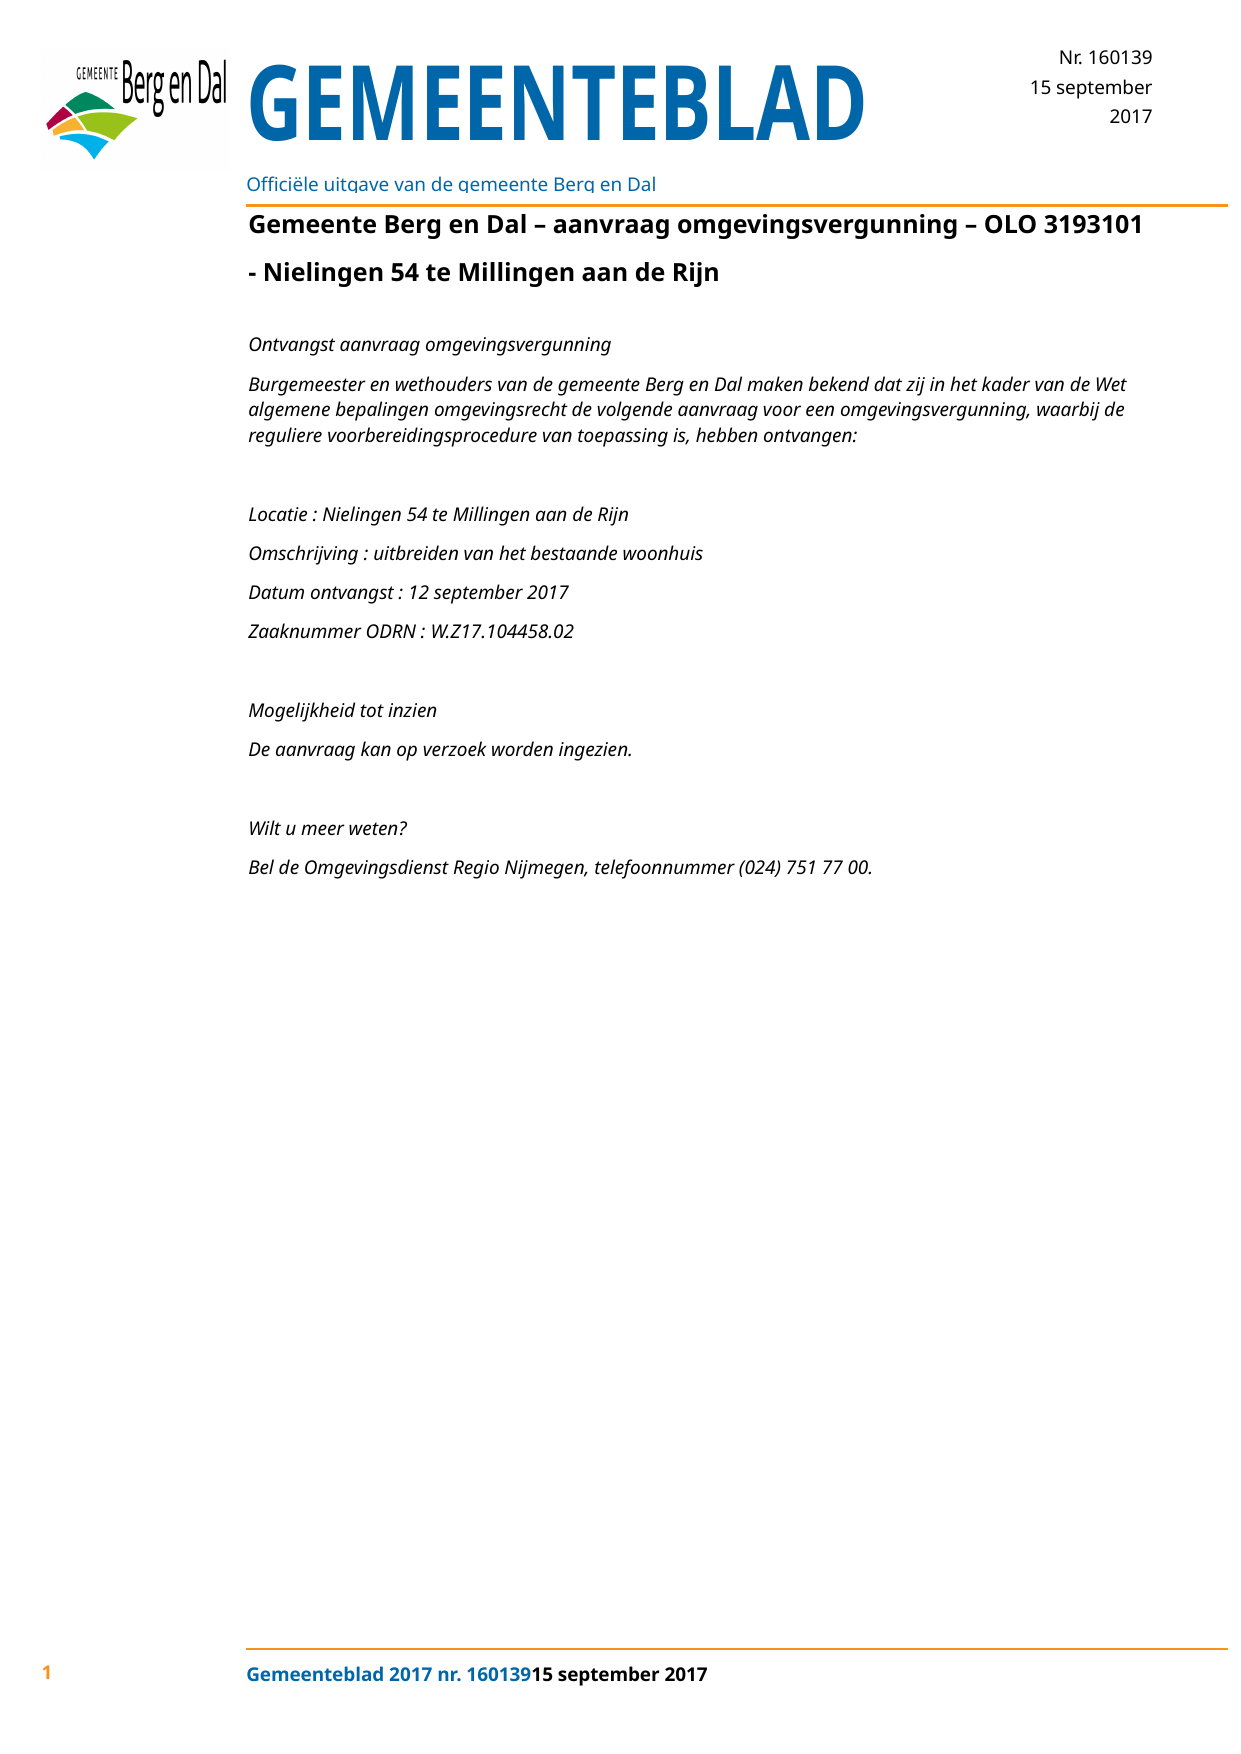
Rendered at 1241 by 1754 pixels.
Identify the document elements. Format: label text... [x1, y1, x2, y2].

text Wilt u meer weten? [248, 815, 1152, 841]
text Burgemeester en wethouders van de gemeente Berg en Dal maken bekend dat zij in het kader van de Wet algemene bepalingen omgevingsrecht de volgende aanvraag voor een omgevingsvergunning, waarbij de reguliere voorbereidingsprocedure van toepassing is, hebben ontvangen: [248, 371, 1152, 448]
text De aanvraag kan op verzoek worden ingezien. [248, 736, 1152, 762]
picture [41, 47, 231, 172]
text Bel de Omgevingsdienst Regio Nijmegen, telefoonnummer (024) 751 77 00. [248, 854, 1152, 880]
text Gemeente Berg en Dal – aanvraag omgevingsvergunning – OLO 3193101 - Nielingen 54 te Millingen aan de Rijn [248, 207, 1152, 288]
text Mogelijkheid tot inzien [248, 697, 1152, 723]
text Zaaknummer ODRN : W.Z17.104458.02 [248, 618, 1152, 644]
text Locatie : Nielingen 54 te Millingen aan de Rijn [248, 501, 1152, 526]
text Datum ontvangst : 12 september 2017 [248, 579, 1152, 605]
text Omschrijving : uitbreiden van het bestaande woonhuis [248, 540, 1152, 566]
text Ontvangst aanvraag omgevingsvergunning [248, 331, 1152, 357]
